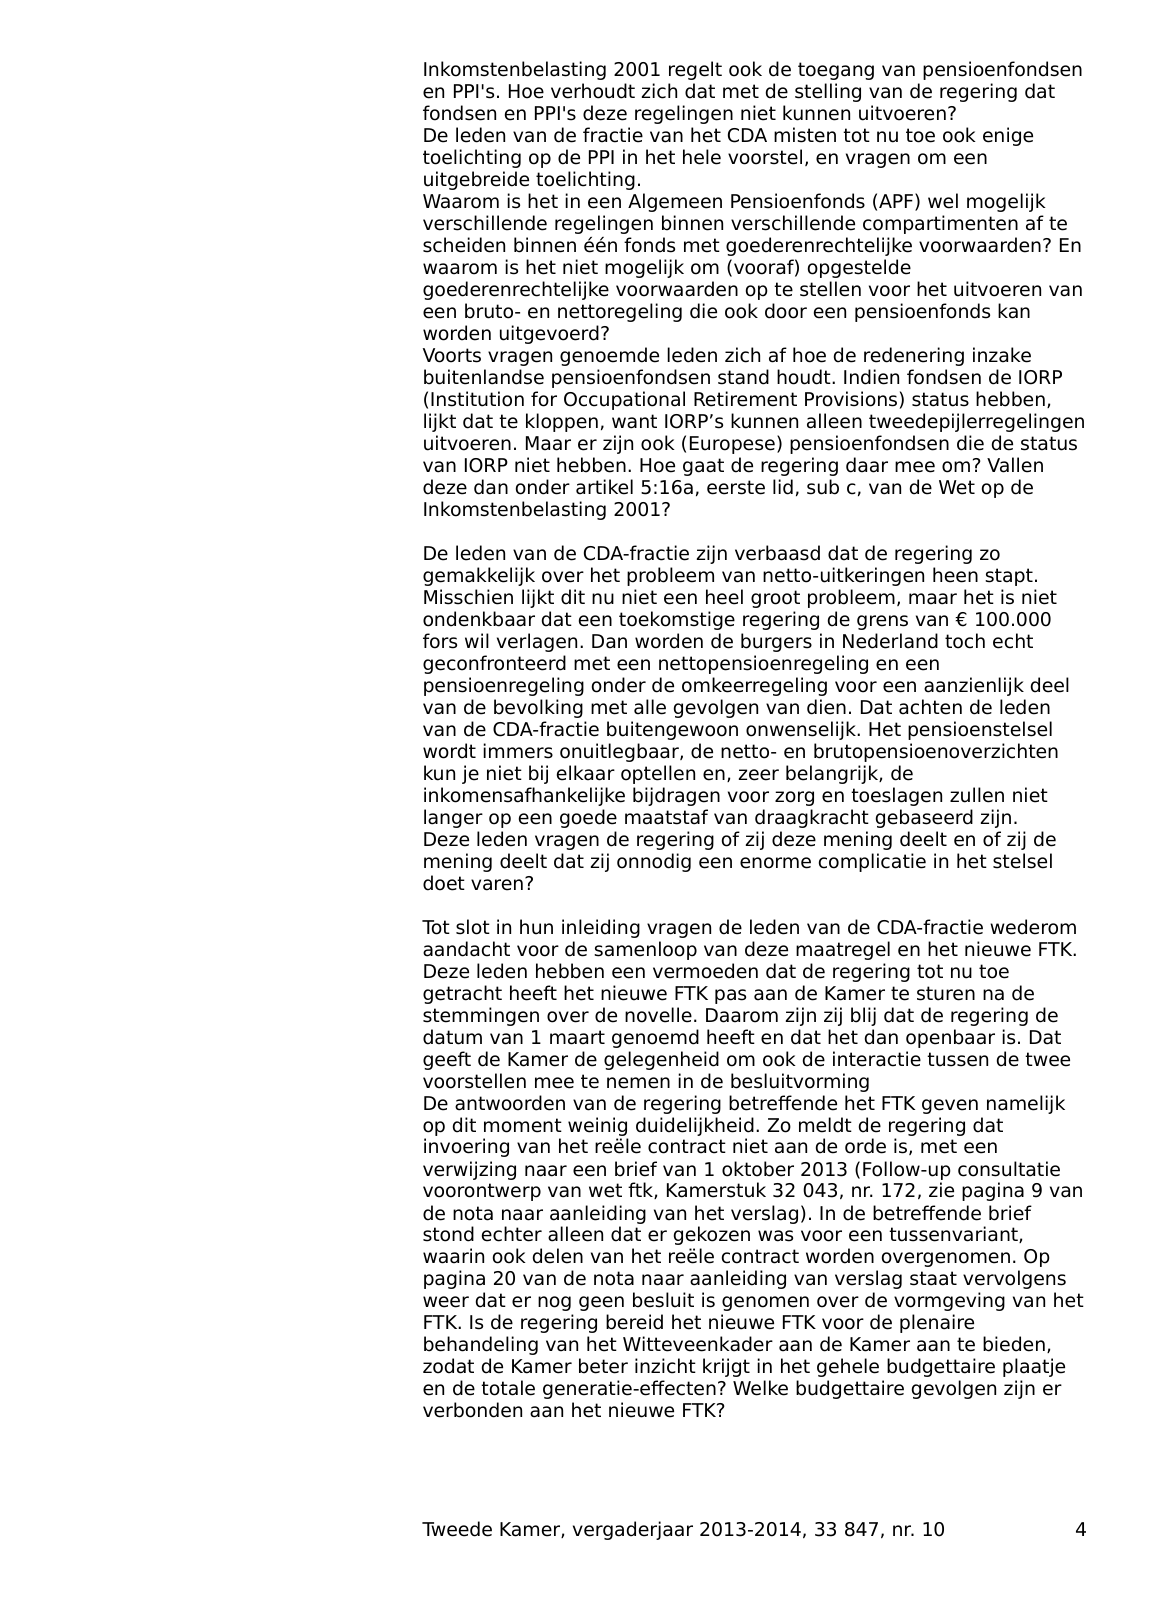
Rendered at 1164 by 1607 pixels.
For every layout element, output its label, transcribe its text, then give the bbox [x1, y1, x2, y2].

text Deze leden vragen de regering of zij deze mening deelt en of zij de mening deelt dat zij onnodig een enorme complicatie in het stelsel doet varen? [422, 828, 1087, 894]
text De antwoorden van de regering betreffende het FTK geven namelijk op dit moment weinig duidelijkheid. Zo meldt de regering dat invoering van het reële contract niet aan de orde is, met een verwijzing naar een brief van 1 oktober 2013 (Follow-up consultatie voorontwerp van wet ftk, Kamerstuk 32 043, nr. 172, zie pagina 9 van de nota naar aanleiding van het verslag). In de betreffende brief stond echter alleen dat er gekozen was voor een tussenvariant, waarin ook delen van het reële contract worden overgenomen. Op pagina 20 van de nota naar aanleiding van verslag staat vervolgens weer dat er nog geen besluit is genomen over de vormgeving van het FTK. Is de regering bereid het nieuwe FTK voor de plenaire behandeling van het Witteveenkader aan de Kamer aan te bieden, zodat de Kamer beter inzicht krijgt in het gehele budgettaire plaatje en de totale generatie-effecten? Welke budgettaire gevolgen zijn er verbonden aan het nieuwe FTK? [422, 1092, 1087, 1422]
text Tot slot in hun inleiding vragen de leden van de CDA-fractie wederom aandacht voor de samenloop van deze maatregel en het nieuwe FTK. Deze leden hebben een vermoeden dat de regering tot nu toe getracht heeft het nieuwe FTK pas aan de Kamer te sturen na de stemmingen over de novelle. Daarom zijn zij blij dat de regering de datum van 1 maart genoemd heeft en dat het dan openbaar is. Dat geeft de Kamer de gelegenheid om ook de interactie tussen de twee voorstellen mee te nemen in de besluitvorming [422, 917, 1087, 1092]
text Inkomstenbelasting 2001 regelt ook de toegang van pensioenfondsen en PPI's. Hoe verhoudt zich dat met de stelling van de regering dat fondsen en PPI's deze regelingen niet kunnen uitvoeren? [422, 59, 1087, 125]
text Voorts vragen genoemde leden zich af hoe de redenering inzake buitenlandse pensioenfondsen stand houdt. Indien fondsen de IORP (Institution for Occupational Retirement Provisions) status hebben, lijkt dat te kloppen, want IORP’s kunnen alleen tweedepijlerregelingen uitvoeren. Maar er zijn ook (Europese) pensioenfondsen die de status van IORP niet hebben. Hoe gaat de regering daar mee om? Vallen deze dan onder artikel 5:16a, eerste lid, sub c, van de Wet op de Inkomstenbelasting 2001? [422, 345, 1087, 521]
text De leden van de fractie van het CDA misten tot nu toe ook enige toelichting op de PPI in het hele voorstel, en vragen om een uitgebreide toelichting. [422, 125, 1087, 191]
text Waarom is het in een Algemeen Pensioenfonds (APF) wel mogelijk verschillende regelingen binnen verschillende compartimenten af te scheiden binnen één fonds met goederenrechtelijke voorwaarden? En waarom is het niet mogelijk om (vooraf) opgestelde goederenrechtelijke voorwaarden op te stellen voor het uitvoeren van een bruto- en nettoregeling die ook door een pensioenfonds kan worden uitgevoerd? [422, 191, 1087, 345]
text De leden van de CDA-fractie zijn verbaasd dat de regering zo gemakkelijk over het probleem van netto-uitkeringen heen stapt. Misschien lijkt dit nu niet een heel groot probleem, maar het is niet ondenkbaar dat een toekomstige regering de grens van € 100.000 fors wil verlagen. Dan worden de burgers in Nederland toch echt geconfronteerd met een nettopensioenregeling en een pensioenregeling onder de omkeerregeling voor een aanzienlijk deel van de bevolking met alle gevolgen van dien. Dat achten de leden van de CDA-fractie buitengewoon onwenselijk. Het pensioenstelsel wordt immers onuitlegbaar, de netto- en brutopensioenoverzichten kun je niet bij elkaar optellen en, zeer belangrijk, de inkomensafhankelijke bijdragen voor zorg en toeslagen zullen niet langer op een goede maatstaf van draagkracht gebaseerd zijn. [422, 543, 1087, 828]
